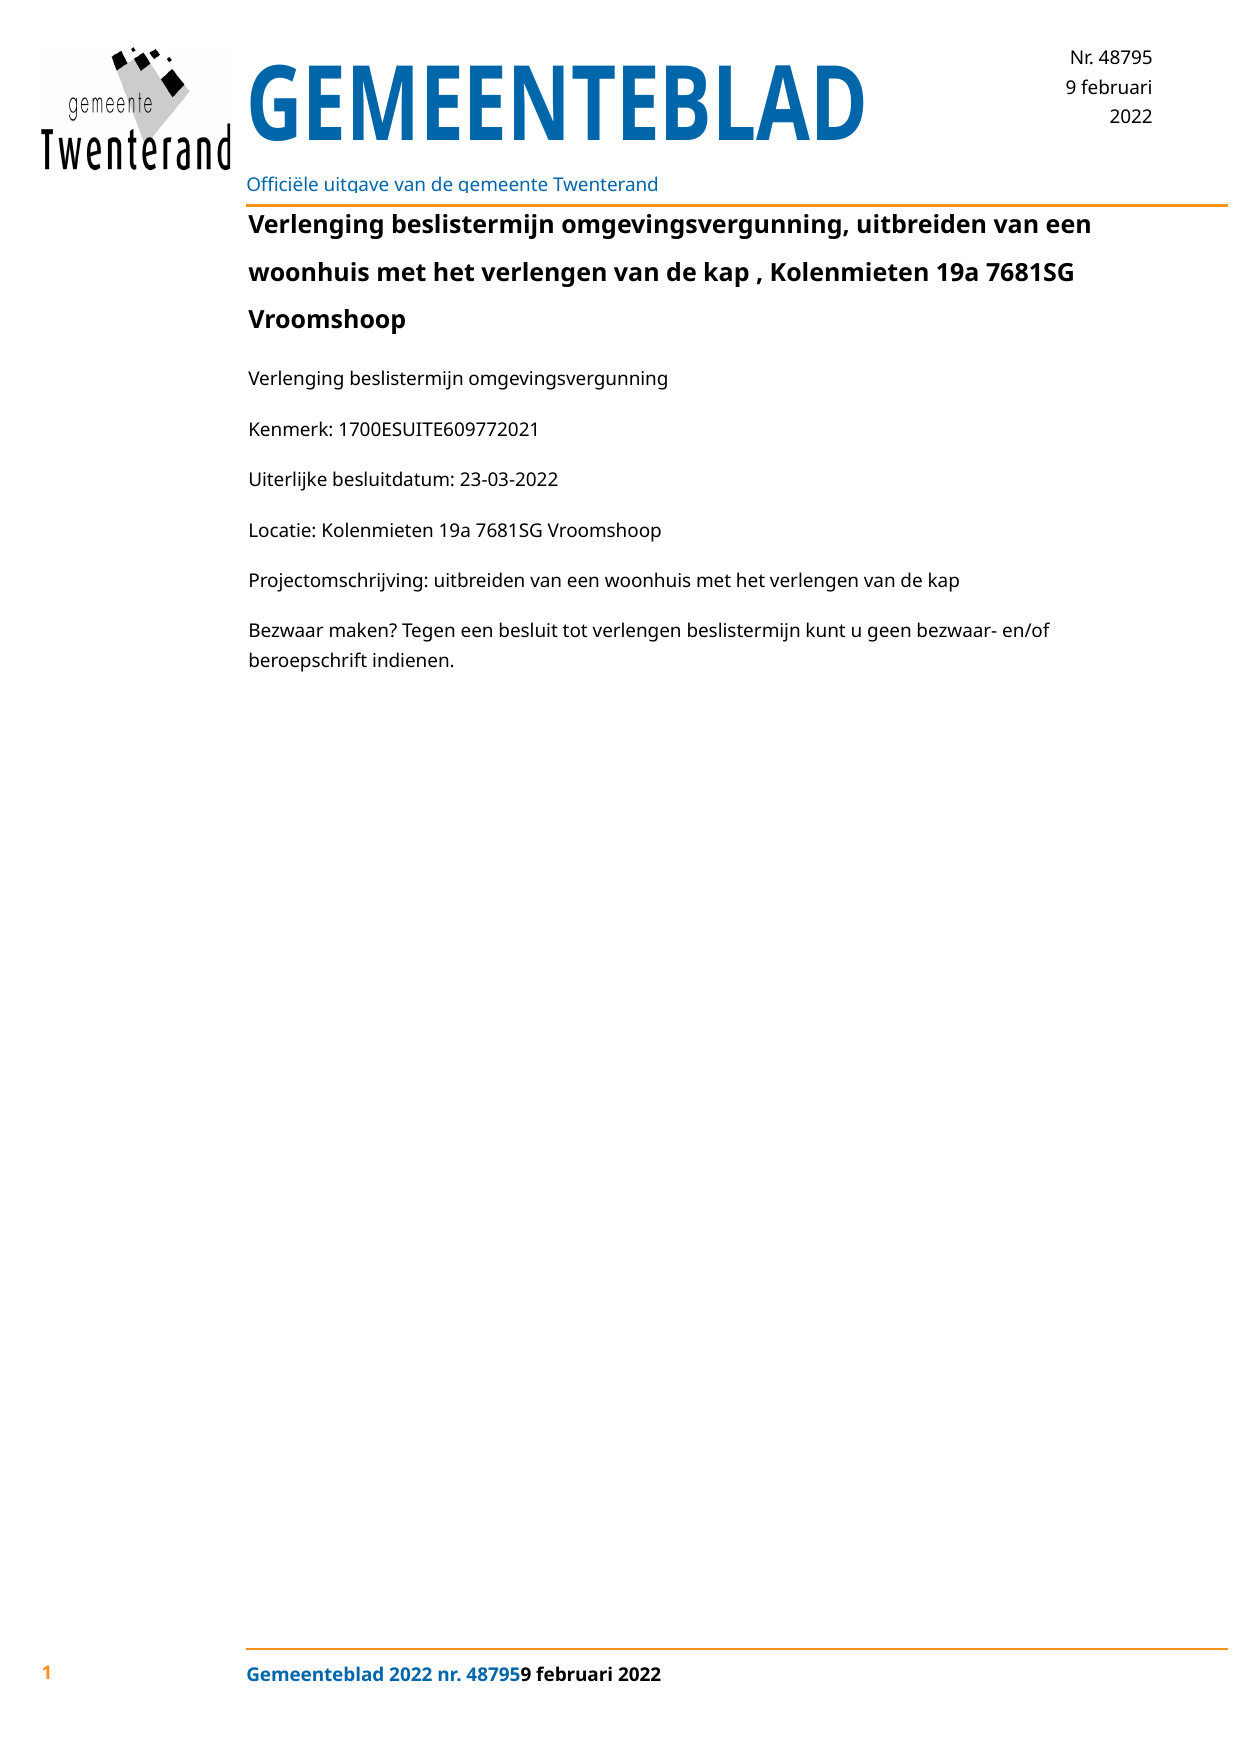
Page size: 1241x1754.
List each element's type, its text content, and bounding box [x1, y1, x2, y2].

text Kenmerk: 1700ESUITE609772021 [248, 416, 1152, 442]
text Locatie: Kolenmieten 19a 7681SG Vroomshoop [248, 517, 1152, 542]
text Uiterlijke besluitdatum: 23-03-2022 [248, 466, 1152, 492]
text Projectomschrijving: uitbreiden van een woonhuis met het verlengen van de kap [248, 567, 1152, 593]
picture [41, 47, 231, 172]
text Verlenging beslistermijn omgevingsvergunning [248, 366, 1152, 391]
text Bezwaar maken? Tegen een besluit tot verlengen beslistermijn kunt u geen bezwaar- en/of beroepschrift indienen. [248, 618, 1152, 673]
text Verlenging beslistermijn omgevingsvergunning, uitbreiden van een woonhuis met het verlengen van de kap , Kolenmieten 19a 7681SG Vroomshoop [248, 207, 1152, 336]
